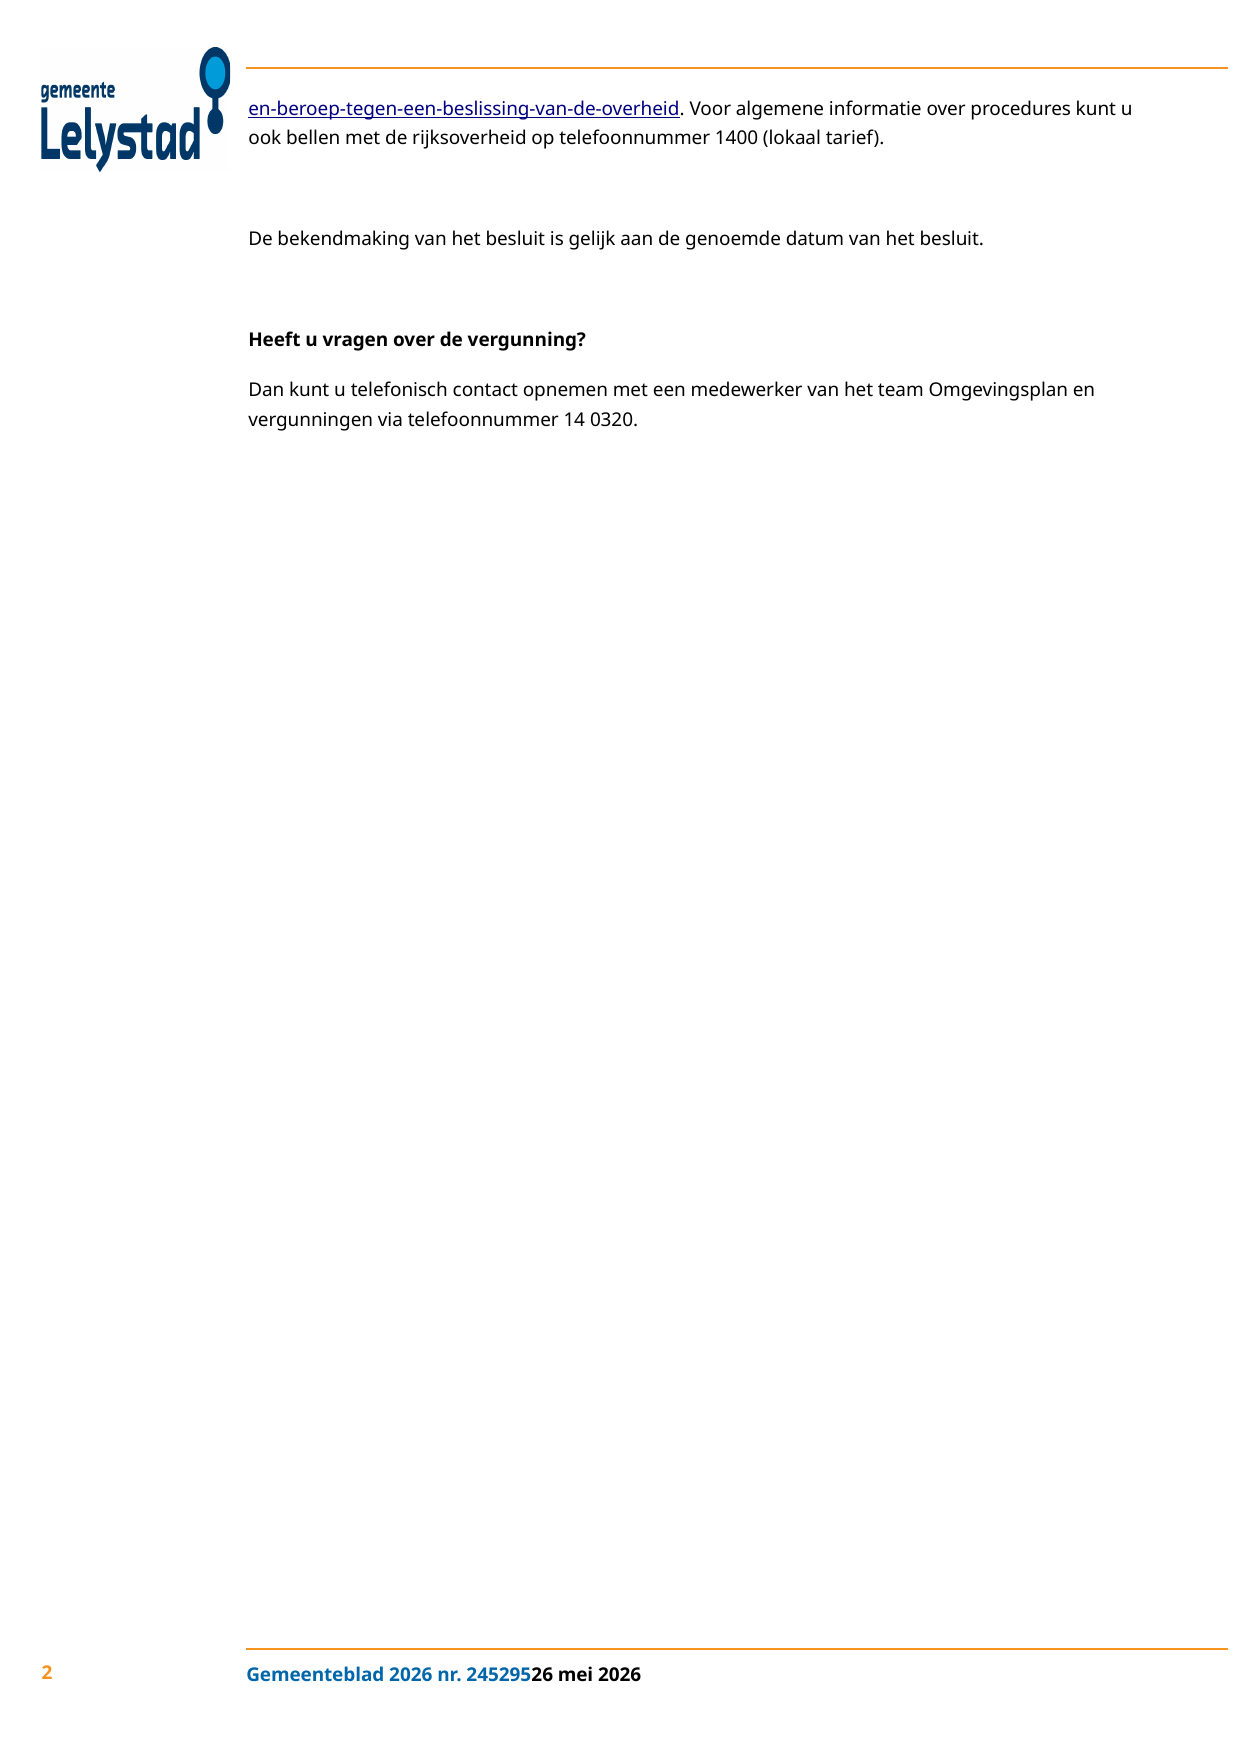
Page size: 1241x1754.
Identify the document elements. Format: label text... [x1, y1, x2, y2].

text Heeft u vragen over de vergunning? [248, 326, 1152, 352]
text en-beroep-tegen-een-beslissing-van-de-overheid. Voor algemene informatie over procedures kunt u ook bellen met de rijksoverheid op telefoonnummer 1400 (lokaal tarief). [248, 95, 1152, 150]
picture [41, 47, 231, 172]
text Dan kunt u telefonisch contact opnemen met een medewerker van het team Omgevingsplan en vergunningen via telefoonnummer 14 0320. [248, 376, 1152, 432]
text De bekendmaking van het besluit is gelijk aan de genoemde datum van het besluit. [248, 225, 1152, 251]
